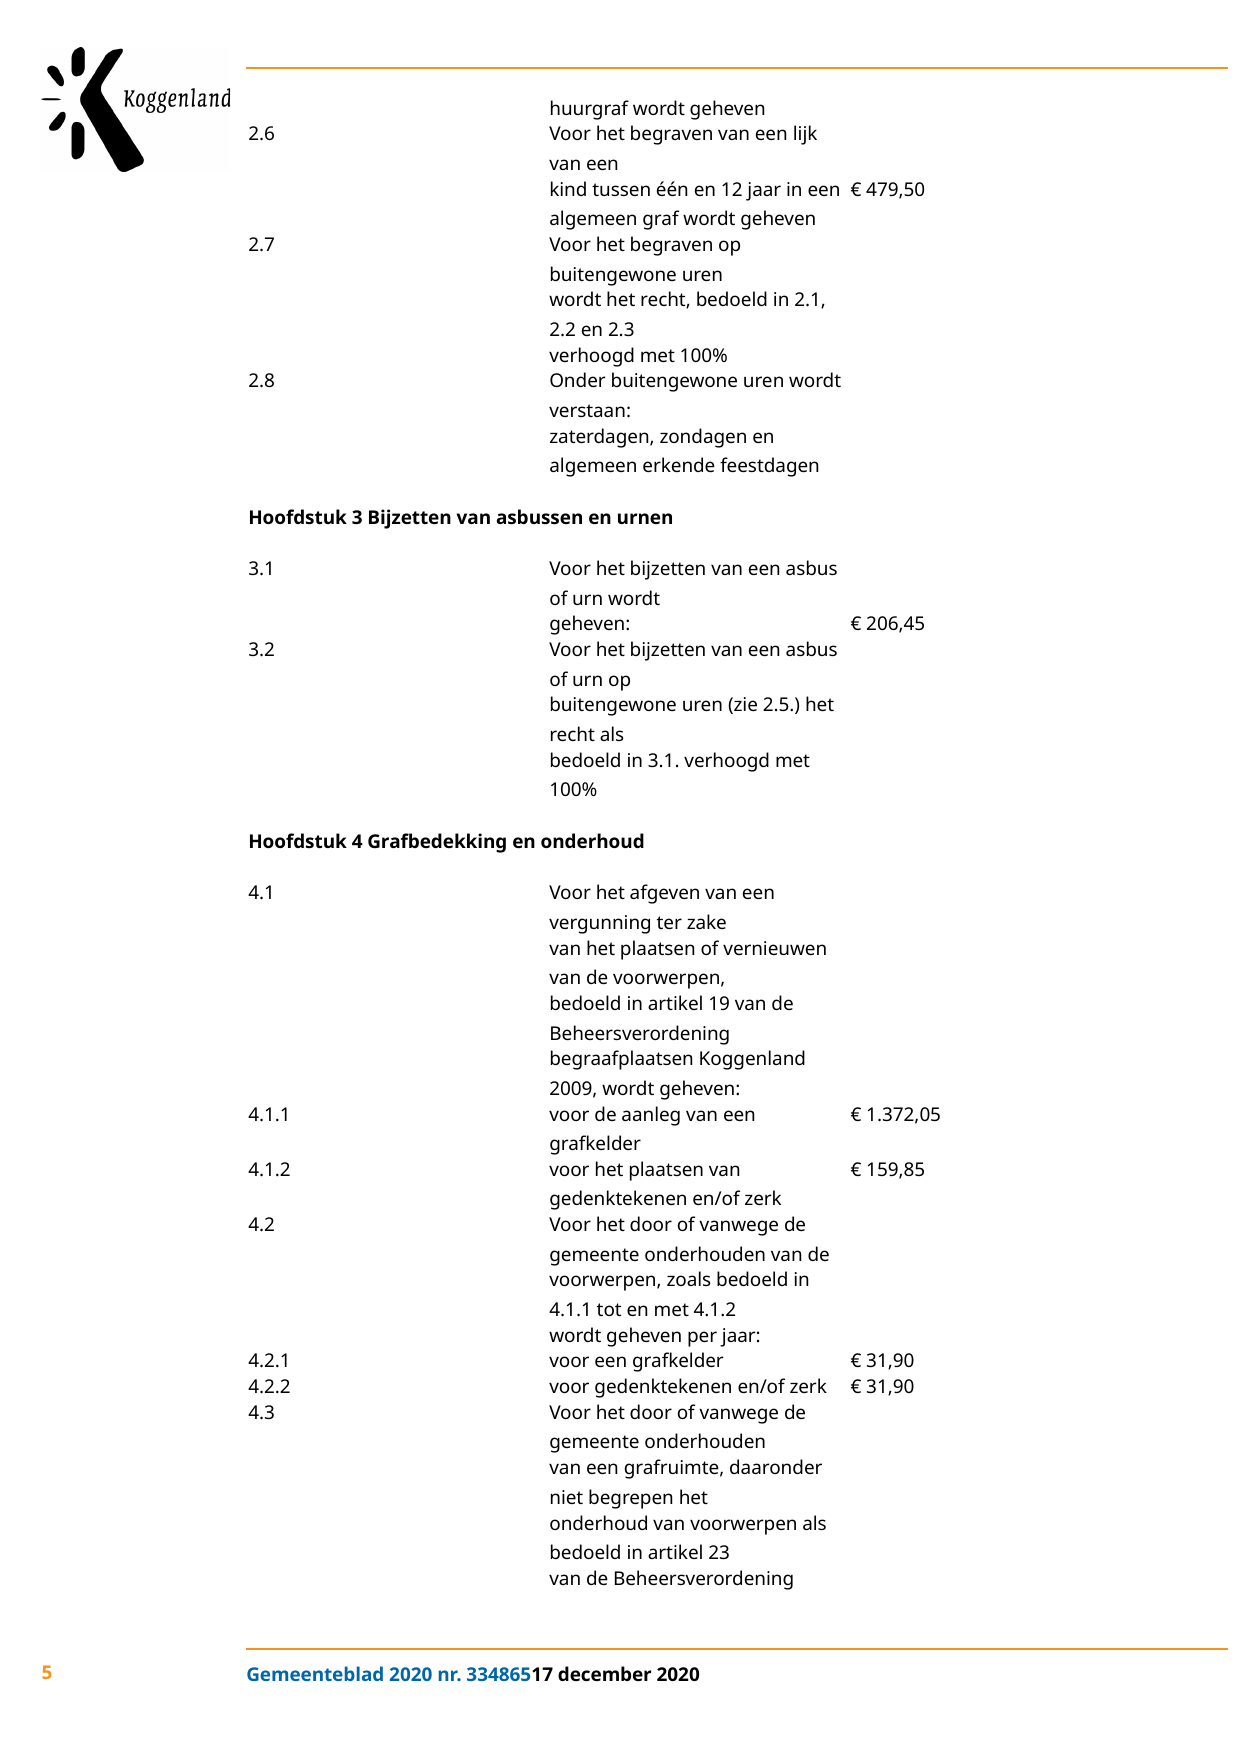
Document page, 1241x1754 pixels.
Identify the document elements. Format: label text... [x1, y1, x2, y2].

table_cell geheven: [549, 611, 850, 636]
table_cell 3.1 [248, 555, 549, 611]
table_cell 4.1 [248, 880, 549, 935]
table_cell [850, 636, 1152, 692]
table_cell € 1.372,05 [850, 1101, 1152, 1156]
table_cell € 206,45 [850, 611, 1152, 636]
table_cell [850, 1510, 1152, 1565]
table_cell Voor het bijzetten van een asbus of urn op [549, 636, 850, 692]
table_cell [248, 286, 549, 342]
table_cell [248, 1045, 549, 1101]
table_cell 4.1.2 [248, 1156, 549, 1211]
table_cell [850, 1267, 1152, 1322]
table_cell € 31,90 [850, 1374, 1152, 1399]
table_cell [850, 1322, 1152, 1348]
table_cell 4.2.1 [248, 1348, 549, 1373]
table_cell [850, 935, 1152, 990]
table_cell 4.3 [248, 1399, 549, 1454]
table_cell [850, 1455, 1152, 1510]
table_cell [850, 802, 1152, 828]
table_cell 4.2.2 [248, 1374, 549, 1399]
table_cell voor het plaatsen van gedenktekenen en/of zerk [549, 1156, 850, 1211]
picture [41, 47, 231, 172]
table_cell begraafplaatsen Koggenland 2009, wordt geheven: [549, 1045, 850, 1101]
table_cell buitengewone uren (zie 2.5.) het recht als [549, 692, 850, 747]
table_cell [850, 342, 1152, 367]
table_cell [248, 342, 549, 367]
table_cell [248, 478, 549, 504]
table_cell [248, 1267, 549, 1322]
table_cell huurgraf wordt geheven [549, 95, 850, 121]
table_cell € 479,50 [850, 176, 1152, 231]
table_cell [248, 611, 549, 636]
table_cell 4.2 [248, 1211, 549, 1267]
table_cell [850, 368, 1152, 423]
table_cell [850, 692, 1152, 747]
table_cell [850, 423, 1152, 478]
table_cell 2.8 [248, 368, 549, 423]
table_cell 3.2 [248, 636, 549, 692]
table_cell € 159,85 [850, 1156, 1152, 1211]
table_cell van de Beheersverordening [549, 1565, 850, 1591]
table_cell [850, 1211, 1152, 1267]
table_cell [248, 802, 549, 828]
table_cell [850, 478, 1152, 504]
table_cell kind tussen één en 12 jaar in een algemeen graf wordt geheven [549, 176, 850, 231]
table_cell [248, 176, 549, 231]
table_cell voorwerpen, zoals bedoeld in 4.1.1 tot en met 4.1.2 [549, 1267, 850, 1322]
table_cell [850, 747, 1152, 802]
table_cell Hoofdstuk 4 Grafbedekking en onderhoud [248, 828, 850, 879]
table_cell [850, 990, 1152, 1045]
table_cell [248, 1510, 549, 1565]
table_cell Voor het bijzetten van een asbus of urn wordt [549, 555, 850, 611]
table_cell Voor het begraven van een lijk van een [549, 121, 850, 176]
table_cell [850, 121, 1152, 176]
table_cell Voor het afgeven van een vergunning ter zake [549, 880, 850, 935]
table_cell [248, 935, 549, 990]
table_cell 2.6 [248, 121, 549, 176]
table_cell voor een grafkelder [549, 1348, 850, 1373]
table_cell 2.7 [248, 231, 549, 286]
table_cell [248, 747, 549, 802]
table_cell bedoeld in 3.1. verhoogd met 100% [549, 747, 850, 802]
table_cell [850, 504, 1152, 529]
table_cell voor de aanleg van een grafkelder [549, 1101, 850, 1156]
table_cell [850, 286, 1152, 342]
table_cell [850, 828, 1152, 854]
table_cell Voor het begraven op buitengewone uren [549, 231, 850, 286]
table_cell [248, 692, 549, 747]
table_cell Voor het door of vanwege de gemeente onderhouden van de [549, 1211, 850, 1267]
table_cell [248, 1565, 549, 1591]
table_cell [850, 530, 1152, 555]
table_cell [248, 95, 549, 121]
table_cell [549, 478, 850, 504]
table_cell [248, 423, 549, 478]
table_cell [850, 880, 1152, 935]
table_cell Onder buitengewone uren wordt verstaan: [549, 368, 850, 423]
table_cell onderhoud van voorwerpen als bedoeld in artikel 23 [549, 1510, 850, 1565]
table_cell verhoogd met 100% [549, 342, 850, 367]
table_cell [850, 231, 1152, 286]
table_cell van een grafruimte, daaronder niet begrepen het [549, 1455, 850, 1510]
table_cell [850, 95, 1152, 121]
table_cell [850, 1399, 1152, 1454]
table_cell zaterdagen, zondagen en algemeen erkende feestdagen [549, 423, 850, 478]
table_cell bedoeld in artikel 19 van de Beheersverordening [549, 990, 850, 1045]
table_cell [549, 802, 850, 828]
table_cell [850, 854, 1152, 879]
table_cell € 31,90 [850, 1348, 1152, 1373]
table_cell wordt geheven per jaar: [549, 1322, 850, 1348]
table_cell Voor het door of vanwege de gemeente onderhouden [549, 1399, 850, 1454]
table_cell Hoofdstuk 3 Bijzetten van asbussen en urnen [248, 504, 850, 555]
table_cell [248, 1322, 549, 1348]
table_cell [850, 1045, 1152, 1101]
table_cell voor gedenktekenen en/of zerk [549, 1374, 850, 1399]
table_cell [850, 1565, 1152, 1591]
table_cell [248, 1455, 549, 1510]
table_cell [850, 555, 1152, 611]
table_cell wordt het recht, bedoeld in 2.1, 2.2 en 2.3 [549, 286, 850, 342]
table_cell van het plaatsen of vernieuwen van de voorwerpen, [549, 935, 850, 990]
table_cell 4.1.1 [248, 1101, 549, 1156]
table_cell [248, 990, 549, 1045]
